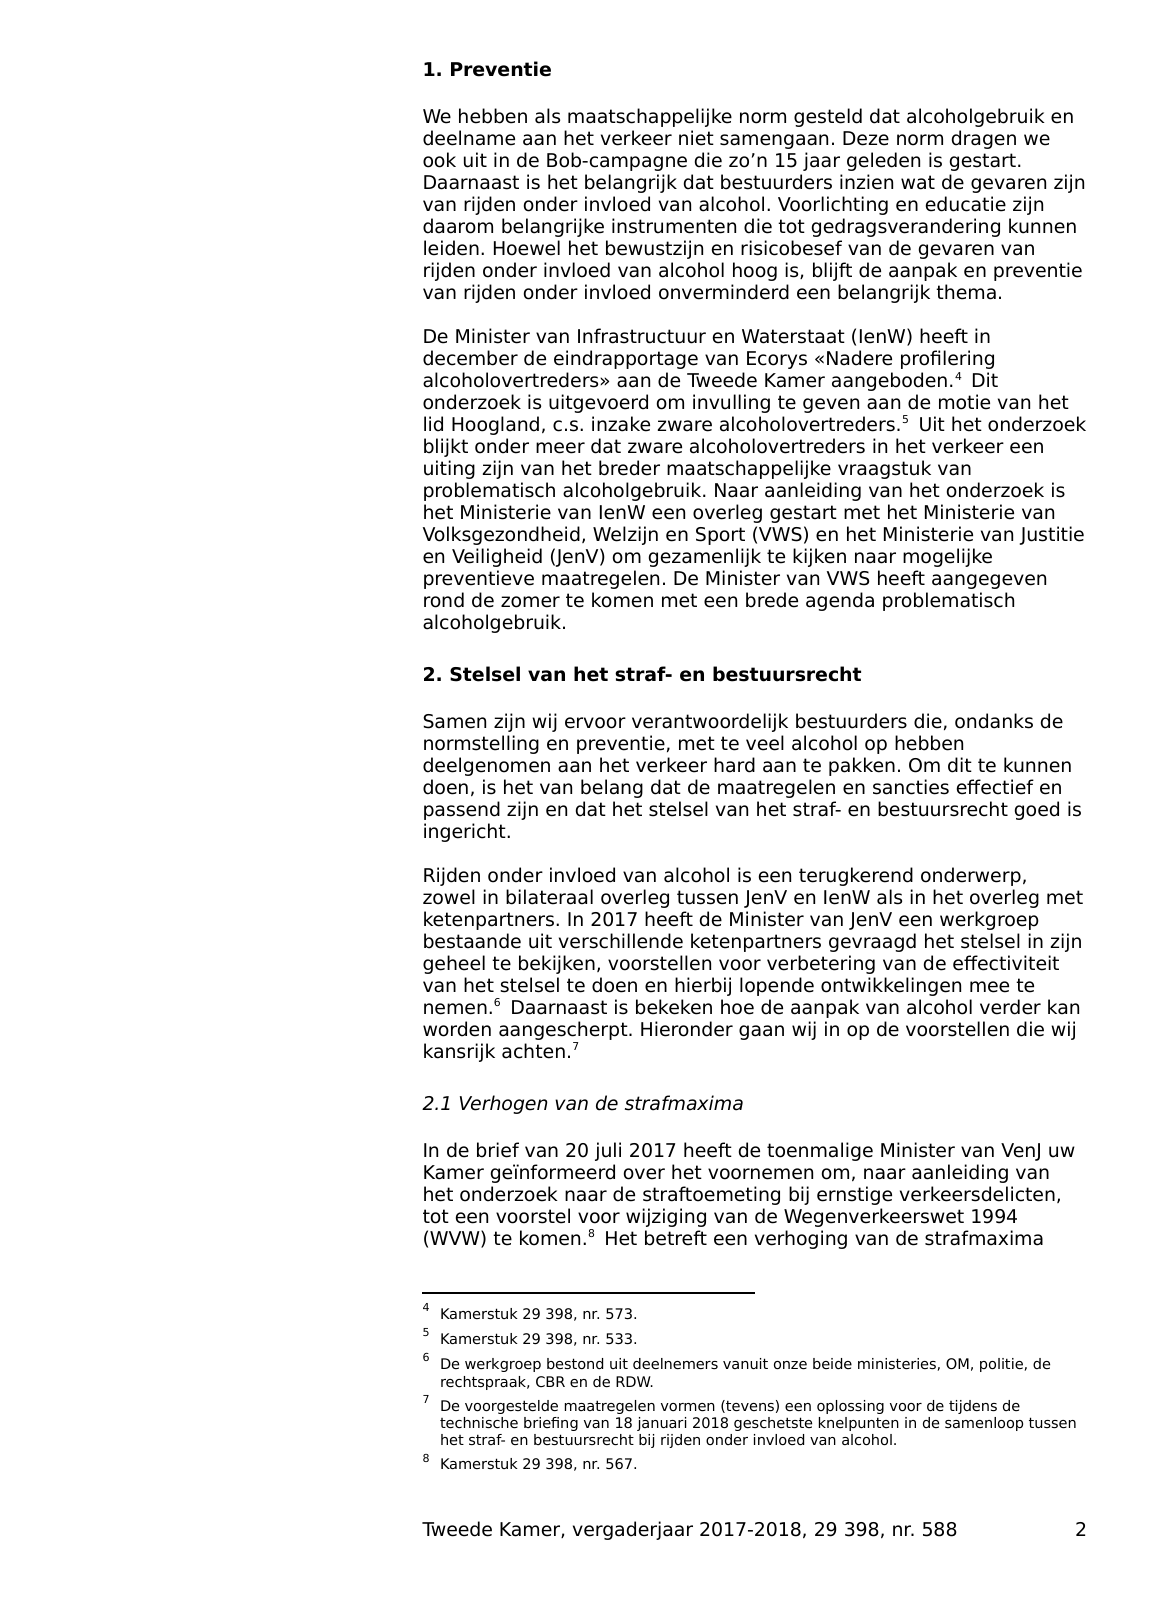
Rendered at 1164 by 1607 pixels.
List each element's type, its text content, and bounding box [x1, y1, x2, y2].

text De werkgroep bestond uit deelnemers vanuit onze beide ministeries, OM, politie, de rechtspraak, CBR en de RDW. [422, 1352, 1087, 1391]
text Samen zijn wij ervoor verantwoordelijk bestuurders die, ondanks de normstelling en preventie, met te veel alcohol op hebben deelgenomen aan het verkeer hard aan te pakken. Om dit te kunnen doen, is het van belang dat de maatregelen en sancties effectief en passend zijn en dat het stelsel van het straf- en bestuursrecht goed is ingericht. [422, 711, 1087, 843]
text We hebben als maatschappelijke norm gesteld dat alcoholgebruik en deelname aan het verkeer niet samengaan. Deze norm dragen we ook uit in de Bob-campagne die zo’n 15 jaar geleden is gestart. Daarnaast is het belangrijk dat bestuurders inzien wat de gevaren zijn van rijden onder invloed van alcohol. Voorlichting en educatie zijn daarom belangrijke instrumenten die tot gedragsverandering kunnen leiden. Hoewel het bewustzijn en risicobesef van de gevaren van rijden onder invloed van alcohol hoog is, blijft de aanpak en preventie van rijden onder invloed onverminderd een belangrijk thema. [422, 106, 1087, 304]
text Rijden onder invloed van alcohol is een terugkerend onderwerp, zowel in bilateraal overleg tussen JenV en IenW als in het overleg met ketenpartners. In 2017 heeft de Minister van JenV een werkgroep bestaande uit verschillende ketenpartners gevraagd het stelsel in zijn geheel te bekijken, voorstellen voor verbetering van de effectiviteit van het stelsel te doen en hierbij lopende ontwikkelingen mee te nemen. Daarnaast is bekeken hoe de aanpak van alcohol verder kan worden aangescherpt. Hieronder gaan wij in op de voorstellen die wij kansrijk achten. [422, 865, 1087, 1063]
subtitle 2.1 Verhogen van de strafmaxima [422, 1093, 1087, 1114]
text Kamerstuk 29 398, nr. 567. [422, 1452, 1087, 1474]
text De voorgestelde maatregelen vormen (tevens) een oplossing voor de tijdens de technische briefing van 18 januari 2018 geschetste knelpunten in de samenloop tussen het straf- en bestuursrecht bij rijden onder invloed van alcohol. [422, 1393, 1087, 1449]
text De Minister van Infrastructuur en Waterstaat (IenW) heeft in december de eindrapportage van Ecorys «Nadere profilering alcoholovertreders» aan de Tweede Kamer aangeboden. Dit onderzoek is uitgevoerd om invulling te geven aan de motie van het lid Hoogland, c.s. inzake zware alcoholovertreders. Uit het onderzoek blijkt onder meer dat zware alcoholovertreders in het verkeer een uiting zijn van het breder maatschappelijke vraagstuk van problematisch alcoholgebruik. Naar aanleiding van het onderzoek is het Ministerie van IenW een overleg gestart met het Ministerie van Volksgezondheid, Welzijn en Sport (VWS) en het Ministerie van Justitie en Veiligheid (JenV) om gezamenlijk te kijken naar mogelijke preventieve maatregelen. De Minister van VWS heeft aangegeven rond de zomer te komen met een brede agenda problematisch alcoholgebruik. [422, 326, 1087, 634]
subtitle 2. Stelsel van het straf- en bestuursrecht [422, 664, 1087, 686]
text Kamerstuk 29 398, nr. 533. [422, 1327, 1087, 1349]
text Kamerstuk 29 398, nr. 573. [422, 1302, 1087, 1324]
text In de brief van 20 juli 2017 heeft de toenmalige Minister van VenJ uw Kamer geïnformeerd over het voornemen om, naar aanleiding van het onderzoek naar de straftoemeting bij ernstige verkeersdelicten, tot een voorstel voor wijziging van de Wegenverkeerswet 1994 (WVW) te komen. Het betreft een verhoging van de strafmaxima [422, 1139, 1087, 1249]
subtitle 1. Preventie [422, 59, 1087, 81]
